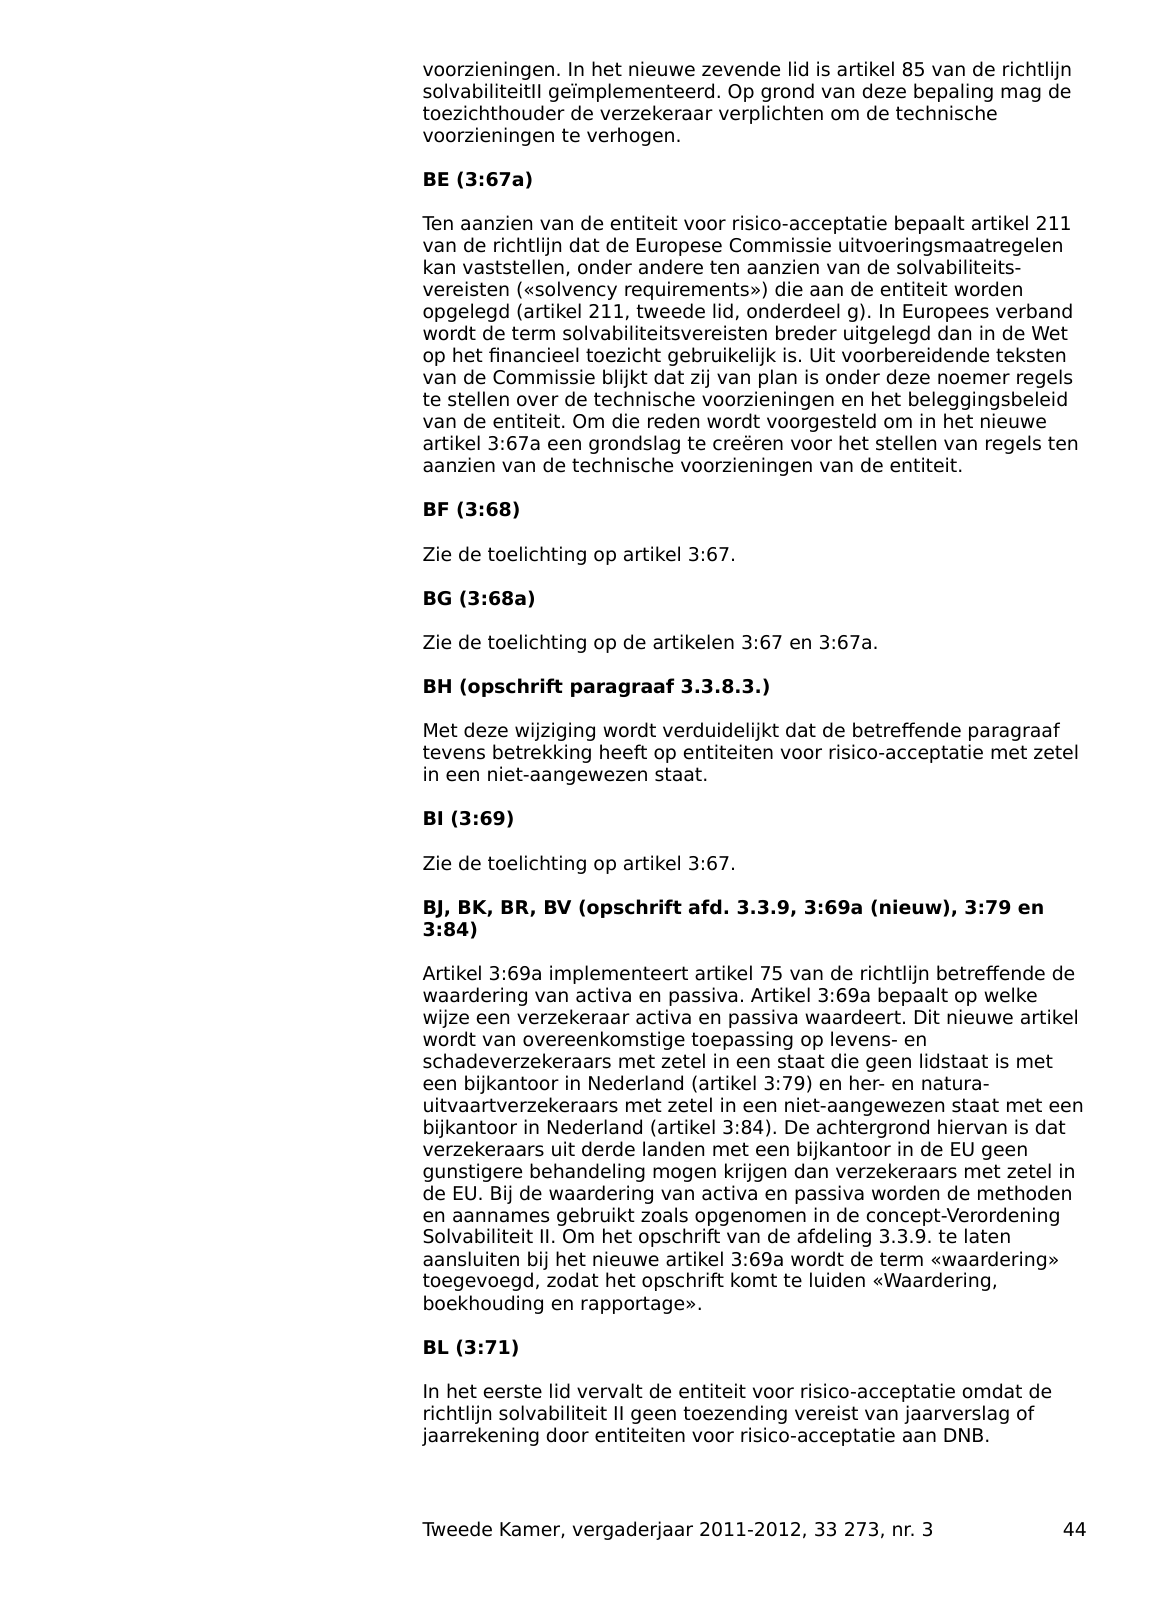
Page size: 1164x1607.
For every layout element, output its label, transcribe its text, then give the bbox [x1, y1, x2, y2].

text Zie de toelichting op artikel 3:67. [422, 543, 1087, 565]
text Zie de toelichting op artikel 3:67. [422, 852, 1087, 874]
text Zie de toelichting op de artikelen 3:67 en 3:67a. [422, 632, 1087, 654]
text Ten aanzien van de entiteit voor risico-acceptatie bepaalt artikel 211 van de richtlijn dat de Europese Commissie uitvoeringsmaatregelen kan vaststellen, onder andere ten aanzien van de solvabiliteits-vereisten («solvency requirements») die aan de entiteit worden opgelegd (artikel 211, tweede lid, onderdeel g). In Europees verband wordt de term solvabiliteitsvereisten breder uitgelegd dan in de Wet op het financieel toezicht gebruikelijk is. Uit voorbereidende teksten van de Commissie blijkt dat zij van plan is onder deze noemer regels te stellen over de technische voorzieningen en het beleggingsbeleid van de entiteit. Om die reden wordt voorgesteld om in het nieuwe artikel 3:67a een grondslag te creëren voor het stellen van regels ten aanzien van de technische voorzieningen van de entiteit. [422, 213, 1087, 477]
text voorzieningen. In het nieuwe zevende lid is artikel 85 van de richtlijn solvabiliteitII geïmplementeerd. Op grond van deze bepaling mag de toezichthouder de verzekeraar verplichten om de technische voorzieningen te verhogen. [422, 59, 1087, 147]
subtitle BE (3:67a) [422, 169, 1087, 191]
subtitle BH (opschrift paragraaf 3.3.8.3.) [422, 676, 1087, 698]
text In het eerste lid vervalt de entiteit voor risico-acceptatie omdat de richtlijn solvabiliteit II geen toezending vereist van jaarverslag of jaarrekening door entiteiten voor risico-acceptatie aan DNB. [422, 1381, 1087, 1447]
text Artikel 3:69a implementeert artikel 75 van de richtlijn betreffende de waardering van activa en passiva. Artikel 3:69a bepaalt op welke wijze een verzekeraar activa en passiva waardeert. Dit nieuwe artikel wordt van overeenkomstige toepassing op levens- en schadeverzekeraars met zetel in een staat die geen lidstaat is met een bijkantoor in Nederland (artikel 3:79) en her- en natura-uitvaartverzekeraars met zetel in een niet-aangewezen staat met een bijkantoor in Nederland (artikel 3:84). De achtergrond hiervan is dat verzekeraars uit derde landen met een bijkantoor in de EU geen gunstigere behandeling mogen krijgen dan verzekeraars met zetel in de EU. Bij de waardering van activa en passiva worden de methoden en aannames gebruikt zoals opgenomen in de concept-Verordening Solvabiliteit II. Om het opschrift van de afdeling 3.3.9. te laten aansluiten bij het nieuwe artikel 3:69a wordt de term «waardering» toegevoegd, zodat het opschrift komt te luiden «Waardering, boekhouding en rapportage». [422, 963, 1087, 1314]
subtitle BG (3:68a) [422, 588, 1087, 609]
subtitle BF (3:68) [422, 499, 1087, 521]
subtitle BI (3:69) [422, 808, 1087, 830]
subtitle BJ, BK, BR, BV (opschrift afd. 3.3.9, 3:69a (nieuw), 3:79 en 3:84) [422, 897, 1087, 941]
text Met deze wijziging wordt verduidelijkt dat de betreffende paragraaf tevens betrekking heeft op entiteiten voor risico-acceptatie met zetel in een niet-aangewezen staat. [422, 720, 1087, 786]
subtitle BL (3:71) [422, 1337, 1087, 1358]
